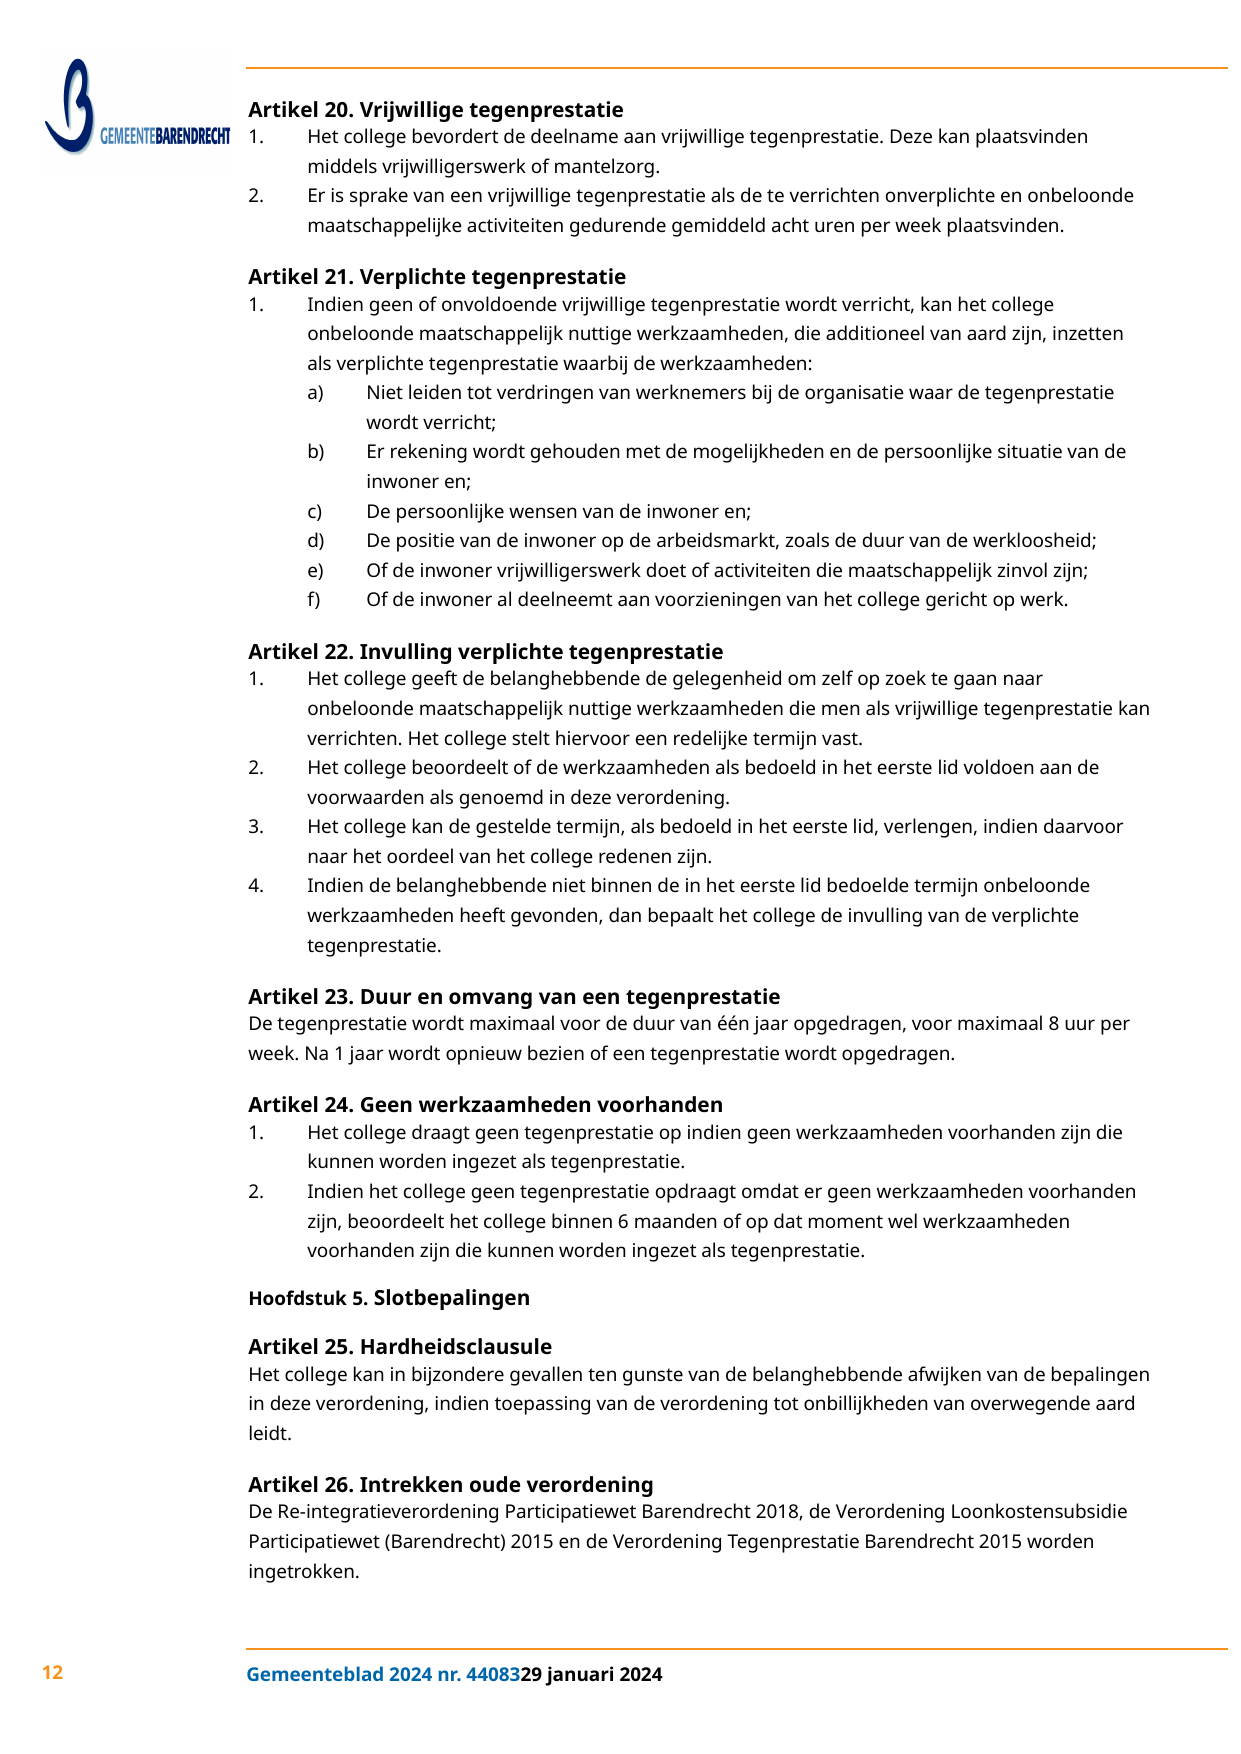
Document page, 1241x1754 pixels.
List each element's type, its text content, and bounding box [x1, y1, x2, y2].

list Indien de belanghebbende niet binnen de in het eerste lid bedoelde termijn onbeloonde werkzaamheden heeft gevonden, dan bepaalt het college de invulling van de verplichte tegenprestatie. [248, 873, 1152, 957]
list Niet leiden tot verdringen van werknemers bij de organisatie waar de tegenprestatie wordt verricht; [307, 379, 1152, 435]
picture [41, 47, 231, 172]
list De persoonlijke wensen van de inwoner en; [307, 498, 1152, 524]
list Het college bevordert de deelname aan vrijwillige tegenprestatie. Deze kan plaatsvinden middels vrijwilligerswerk of mantelzorg. [248, 123, 1152, 178]
list De positie van de inwoner op de arbeidsmarkt, zoals de duur van de werkloosheid; [307, 527, 1152, 553]
text Artikel 22. Invulling verplichte tegenprestatie [248, 637, 1152, 666]
text Het college kan in bijzondere gevallen ten gunste van de belanghebbende afwijken van de bepalingen in deze verordening, indien toepassing van de verordening tot onbillijkheden van overwegende aard leidt. [248, 1361, 1152, 1446]
list Er rekening wordt gehouden met de mogelijkheden en de persoonlijke situatie van de inwoner en; [307, 439, 1152, 494]
list Het college kan de gestelde termijn, als bedoeld in het eerste lid, verlengen, indien daarvoor naar het oordeel van het college redenen zijn. [248, 813, 1152, 869]
text Artikel 25. Hardheidsclausule [248, 1332, 1152, 1361]
list Of de inwoner al deelneemt aan voorzieningen van het college gericht op werk. [307, 587, 1152, 612]
list Er is sprake van een vrijwillige tegenprestatie als de te verrichten onverplichte en onbeloonde maatschappelijke activiteiten gedurende gemiddeld acht uren per week plaatsvinden. [248, 182, 1152, 238]
list Of de inwoner vrijwilligerswerk doet of activiteiten die maatschappelijk zinvol zijn; [307, 557, 1152, 583]
text Artikel 24. Geen werkzaamheden voorhanden [248, 1091, 1152, 1119]
text Participatiewet (Barendrecht) 2015 en de Verordening Tegenprestatie Barendrecht 2015 worden ingetrokken. [248, 1528, 1152, 1584]
text Hoofdstuk 5. Slotbepalingen [248, 1283, 1152, 1311]
text Artikel 23. Duur en omvang van een tegenprestatie [248, 982, 1152, 1011]
text De tegenprestatie wordt maximaal voor de duur van één jaar opgedragen, voor maximaal 8 uur per week. Na 1 jaar wordt opnieuw bezien of een tegenprestatie wordt opgedragen. [248, 1011, 1152, 1066]
list Het college geeft de belanghebbende de gelegenheid om zelf op zoek te gaan naar onbeloonde maatschappelijk nuttige werkzaamheden die men als vrijwillige tegenprestatie kan verrichten. Het college stelt hiervoor een redelijke termijn vast. [248, 666, 1152, 750]
list Het college beoordeelt of de werkzaamheden als bedoeld in het eerste lid voldoen aan de voorwaarden als genoemd in deze verordening. [248, 754, 1152, 809]
list Het college draagt geen tegenprestatie op indien geen werkzaamheden voorhanden zijn die kunnen worden ingezet als tegenprestatie. [248, 1119, 1152, 1174]
list Indien geen of onvoldoende vrijwillige tegenprestatie wordt verricht, kan het college onbeloonde maatschappelijk nuttige werkzaamheden, die additioneel van aard zijn, inzetten als verplichte tegenprestatie waarbij de werkzaamheden: [248, 291, 1152, 376]
text Artikel 21. Verplichte tegenprestatie [248, 262, 1152, 291]
text De Re-integratieverordening Participatiewet Barendrecht 2018, de Verordening Loonkostensubsidie [248, 1499, 1152, 1524]
list Indien het college geen tegenprestatie opdraagt omdat er geen werkzaamheden voorhanden zijn, beoordeelt het college binnen 6 maanden of op dat moment wel werkzaamheden voorhanden zijn die kunnen worden ingezet als tegenprestatie. [248, 1178, 1152, 1263]
text Artikel 26. Intrekken oude verordening [248, 1470, 1152, 1499]
text Artikel 20. Vrijwillige tegenprestatie [248, 95, 1152, 123]
